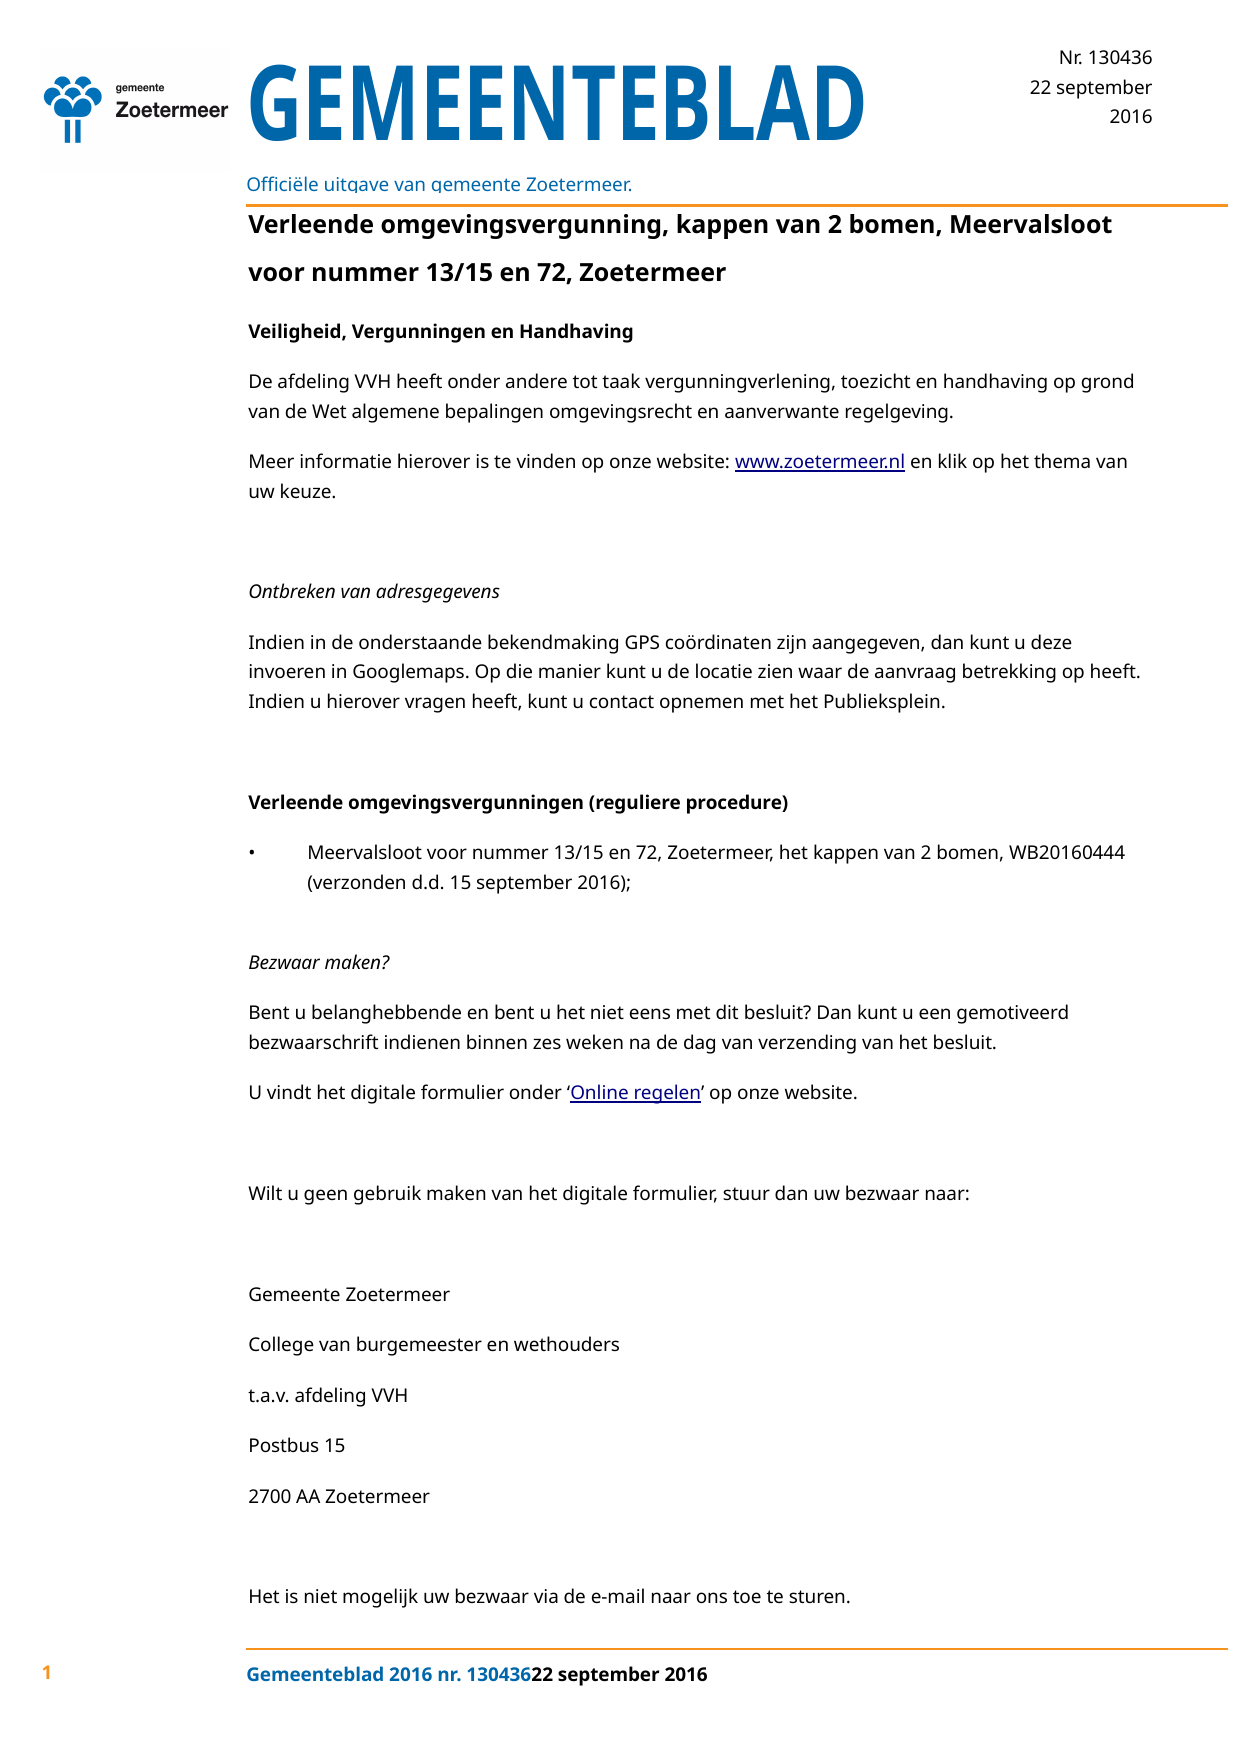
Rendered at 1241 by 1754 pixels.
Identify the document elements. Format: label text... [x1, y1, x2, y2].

text t.a.v. afdeling VVH [248, 1382, 1152, 1408]
text Meer informatie hierover is te vinden op onze website: www.zoetermeer.nl en klik op het thema van uw keuze. [248, 448, 1152, 504]
text De afdeling VVH heeft onder andere tot taak vergunningverlening, toezicht en handhaving op grond van de Wet algemene bepalingen omgevingsrecht en aanverwante regelgeving. [248, 368, 1152, 424]
text Verleende omgevingsvergunning, kappen van 2 bomen, Meervalsloot voor nummer 13/15 en 72, Zoetermeer [248, 207, 1152, 288]
text Wilt u geen gebruik maken van het digitale formulier, stuur dan uw bezwaar naar: [248, 1180, 1152, 1206]
text Postbus 15 [248, 1432, 1152, 1458]
text Bent u belanghebbende en bent u het niet eens met dit besluit? Dan kunt u een gemotiveerd bezwaarschrift indienen binnen zes weken na de dag van verzending van het besluit. [248, 999, 1152, 1055]
text Gemeente Zoetermeer [248, 1281, 1152, 1307]
text Verleende omgevingsvergunningen (reguliere procedure) [248, 789, 1152, 815]
list Meervalsloot voor nummer 13/15 en 72, Zoetermeer, het kappen van 2 bomen, WB20160444 (verzonden d.d. 15 september 2016); [248, 839, 1152, 895]
text College van burgemeester en wethouders [248, 1332, 1152, 1357]
text U vindt het digitale formulier onder ‘Online regelen’ op onze website. [248, 1079, 1152, 1105]
text Het is niet mogelijk uw bezwaar via de e-mail naar ons toe te sturen. [248, 1584, 1152, 1609]
text Veiligheid, Vergunningen en Handhaving [248, 318, 1152, 344]
text Bezwaar maken? [248, 949, 1152, 975]
text Indien in de onderstaande bekendmaking GPS coördinaten zijn aangegeven, dan kunt u deze invoeren in Googlemaps. Op die manier kunt u de locatie zien waar de aanvraag betrekking op heeft. Indien u hierover vragen heeft, kunt u contact opnemen met het Publieksplein. [248, 629, 1152, 714]
text 2700 AA Zoetermeer [248, 1483, 1152, 1509]
text Ontbreken van adresgegevens [248, 579, 1152, 604]
picture [41, 47, 231, 172]
